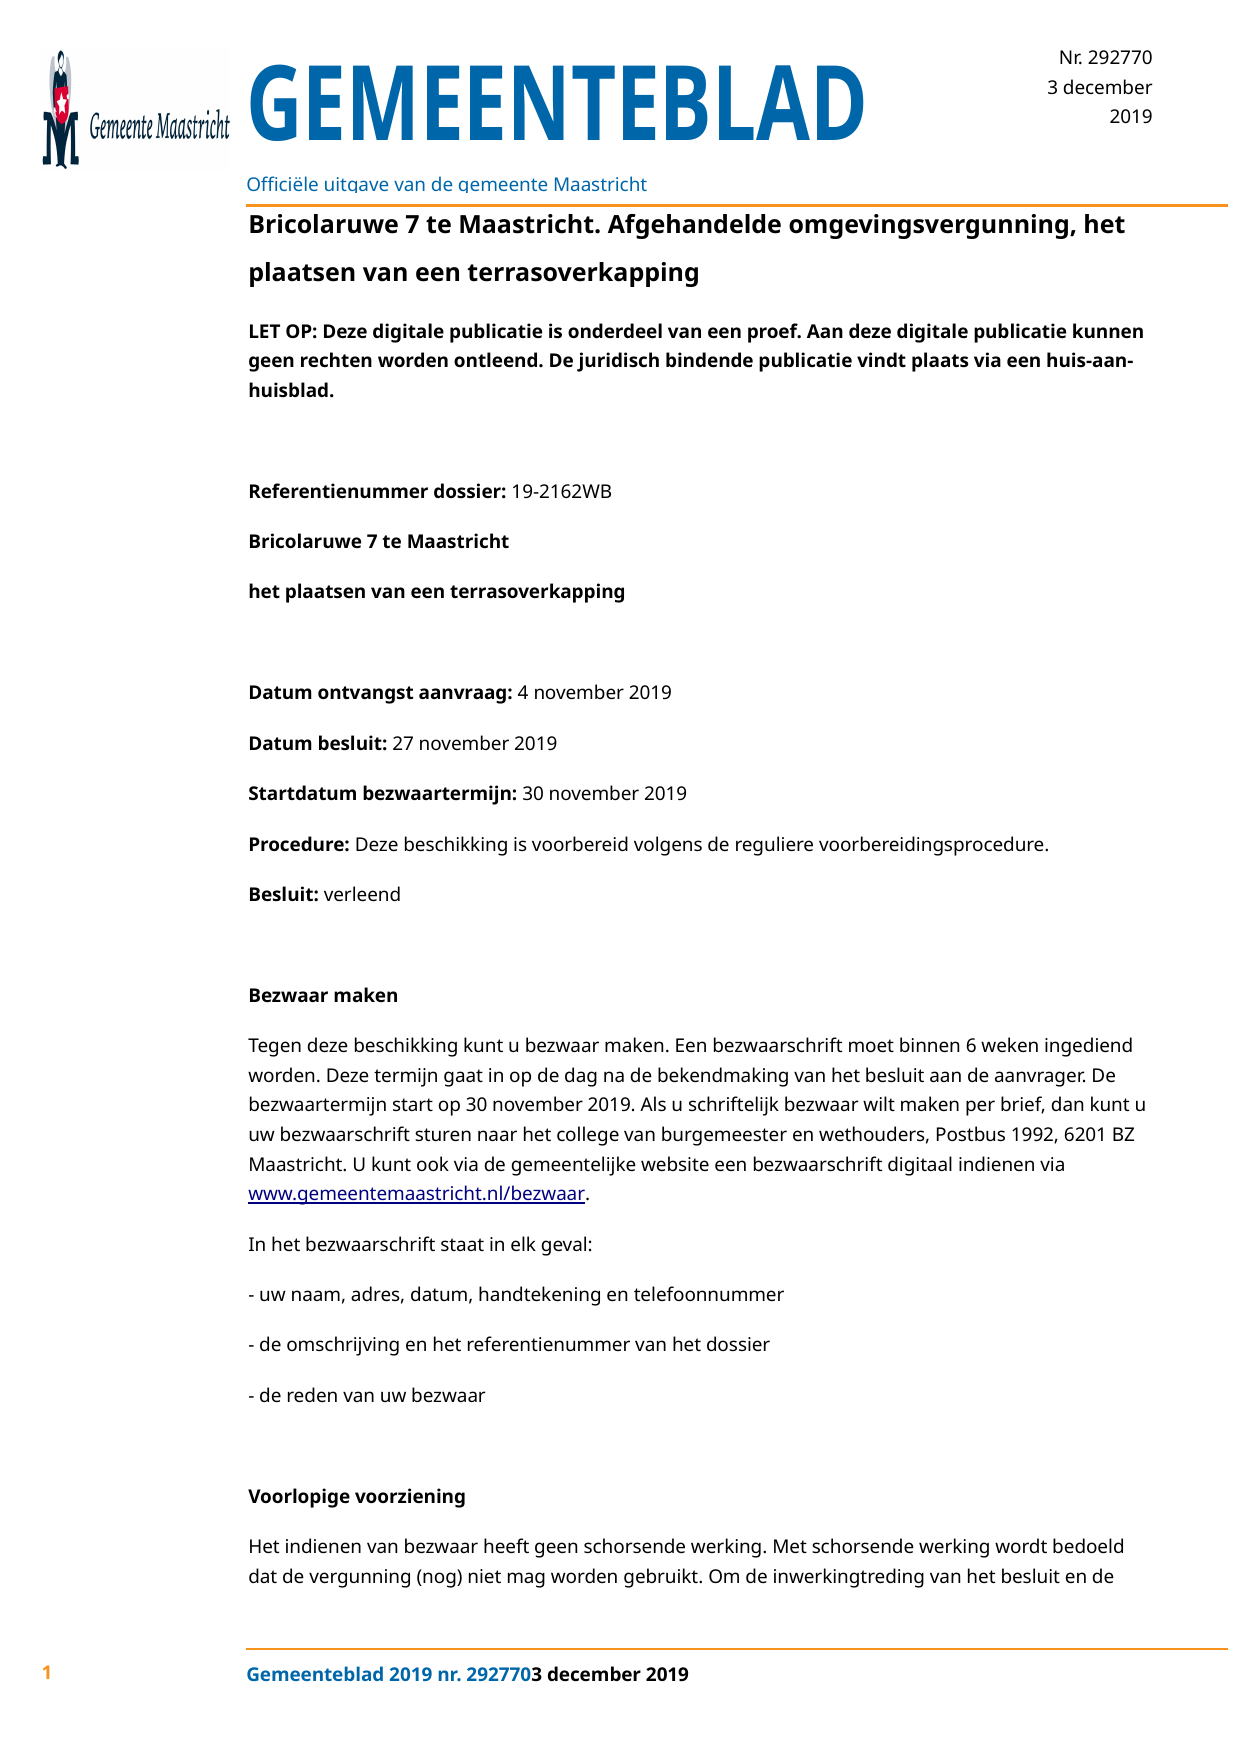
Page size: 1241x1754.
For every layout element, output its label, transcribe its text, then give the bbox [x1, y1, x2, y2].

text Bezwaar maken [248, 982, 1152, 1008]
text Datum besluit: 27 november 2019 [248, 730, 1152, 756]
text - de reden van uw bezwaar [248, 1382, 1152, 1408]
text In het bezwaarschrift staat in elk geval: [248, 1231, 1152, 1257]
text Bricolaruwe 7 te Maastricht. Afgehandelde omgevingsvergunning, het plaatsen van een terrasoverkapping [248, 207, 1152, 288]
text LET OP: Deze digitale publicatie is onderdeel van een proef. Aan deze digitale publicatie kunnen geen rechten worden ontleend. De juridisch bindende publicatie vindt plaats via een huis-aan-huisblad. [248, 318, 1152, 403]
text Datum ontvangst aanvraag: 4 november 2019 [248, 679, 1152, 705]
text Procedure: Deze beschikking is voorbereid volgens de reguliere voorbereidingsprocedure. [248, 831, 1152, 857]
text Het indienen van bezwaar heeft geen schorsende werking. Met schorsende werking wordt bedoeld dat de vergunning (nog) niet mag worden gebruikt. Om de inwerkingtreding van het besluit en de [248, 1533, 1152, 1589]
text Besluit: verleend [248, 881, 1152, 907]
text Tegen deze beschikking kunt u bezwaar maken. Een bezwaarschrift moet binnen 6 weken ingediend worden. Deze termijn gaat in op de dag na de bekendmaking van het besluit aan de aanvrager. De bezwaartermijn start op 30 november 2019. Als u schriftelijk bezwaar wilt maken per brief, dan kunt u uw bezwaarschrift sturen naar het college van burgemeester en wethouders, Postbus 1992, 6201 BZ Maastricht. U kunt ook via de gemeentelijke website een bezwaarschrift digitaal indienen via www.gemeentemaastricht.nl/bezwaar. [248, 1032, 1152, 1206]
text Voorlopige voorziening [248, 1483, 1152, 1509]
text - uw naam, adres, datum, handtekening en telefoonnummer [248, 1281, 1152, 1307]
text Bricolaruwe 7 te Maastricht [248, 528, 1152, 554]
text Referentienummer dossier: 19-2162WB [248, 478, 1152, 504]
text het plaatsen van een terrasoverkapping [248, 579, 1152, 604]
text Startdatum bezwaartermijn: 30 november 2019 [248, 780, 1152, 806]
picture [41, 47, 231, 172]
text - de omschrijving en het referentienummer van het dossier [248, 1332, 1152, 1357]
